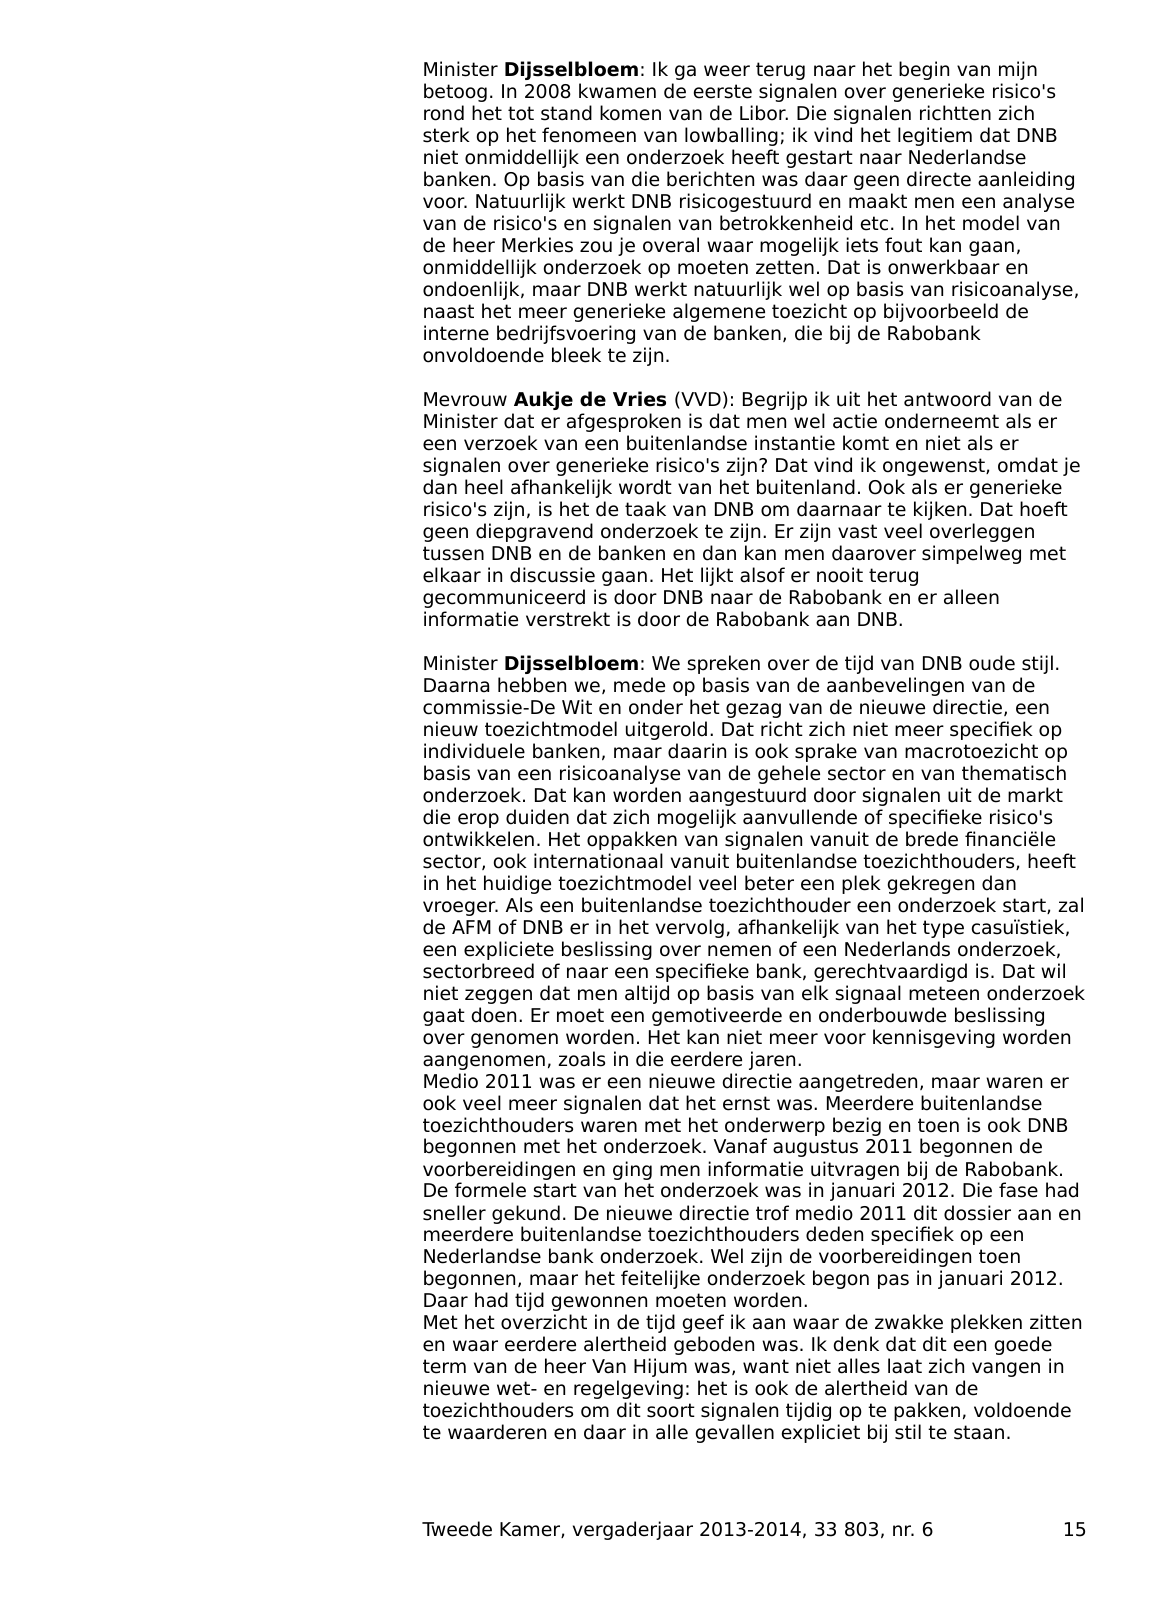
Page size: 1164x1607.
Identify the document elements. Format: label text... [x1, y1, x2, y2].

text Medio 2011 was er een nieuwe directie aangetreden, maar waren er ook veel meer signalen dat het ernst was. Meerdere buitenlandse toezichthouders waren met het onderwerp bezig en toen is ook DNB begonnen met het onderzoek. Vanaf augustus 2011 begonnen de voorbereidingen en ging men informatie uitvragen bij de Rabobank. De formele start van het onderzoek was in januari 2012. Die fase had sneller gekund. De nieuwe directie trof medio 2011 dit dossier aan en meerdere buitenlandse toezichthouders deden specifiek op een Nederlandse bank onderzoek. Wel zijn de voorbereidingen toen begonnen, maar het feitelijke onderzoek begon pas in januari 2012. Daar had tijd gewonnen moeten worden. [422, 1071, 1087, 1312]
text Met het overzicht in de tijd geef ik aan waar de zwakke plekken zitten en waar eerdere alertheid geboden was. Ik denk dat dit een goede term van de heer Van Hijum was, want niet alles laat zich vangen in nieuwe wet- en regelgeving: het is ook de alertheid van de toezichthouders om dit soort signalen tijdig op te pakken, voldoende te waarderen en daar in alle gevallen expliciet bij stil te staan. [422, 1312, 1087, 1444]
text Minister Dijsselbloem: Ik ga weer terug naar het begin van mijn betoog. In 2008 kwamen de eerste signalen over generieke risico's rond het tot stand komen van de Libor. Die signalen richtten zich sterk op het fenomeen van lowballing; ik vind het legitiem dat DNB niet onmiddellijk een onderzoek heeft gestart naar Nederlandse banken. Op basis van die berichten was daar geen directe aanleiding voor. Natuurlijk werkt DNB risicogestuurd en maakt men een analyse van de risico's en signalen van betrokkenheid etc. In het model van de heer Merkies zou je overal waar mogelijk iets fout kan gaan, onmiddellijk onderzoek op moeten zetten. Dat is onwerkbaar en ondoenlijk, maar DNB werkt natuurlijk wel op basis van risicoanalyse, naast het meer generieke algemene toezicht op bijvoorbeeld de interne bedrijfsvoering van de banken, die bij de Rabobank onvoldoende bleek te zijn. [422, 59, 1087, 367]
text Minister Dijsselbloem: We spreken over de tijd van DNB oude stijl. Daarna hebben we, mede op basis van de aanbevelingen van de commissie-De Wit en onder het gezag van de nieuwe directie, een nieuw toezichtmodel uitgerold. Dat richt zich niet meer specifiek op individuele banken, maar daarin is ook sprake van macrotoezicht op basis van een risicoanalyse van de gehele sector en van thematisch onderzoek. Dat kan worden aangestuurd door signalen uit de markt die erop duiden dat zich mogelijk aanvullende of specifieke risico's ontwikkelen. Het oppakken van signalen vanuit de brede financiële sector, ook internationaal vanuit buitenlandse toezichthouders, heeft in het huidige toezichtmodel veel beter een plek gekregen dan vroeger. Als een buitenlandse toezichthouder een onderzoek start, zal de AFM of DNB er in het vervolg, afhankelijk van het type casuïstiek, een expliciete beslissing over nemen of een Nederlands onderzoek, sectorbreed of naar een specifieke bank, gerechtvaardigd is. Dat wil niet zeggen dat men altijd op basis van elk signaal meteen onderzoek gaat doen. Er moet een gemotiveerde en onderbouwde beslissing over genomen worden. Het kan niet meer voor kennisgeving worden aangenomen, zoals in die eerdere jaren. [422, 653, 1087, 1071]
text Mevrouw Aukje de Vries (VVD): Begrijp ik uit het antwoord van de Minister dat er afgesproken is dat men wel actie onderneemt als er een verzoek van een buitenlandse instantie komt en niet als er signalen over generieke risico's zijn? Dat vind ik ongewenst, omdat je dan heel afhankelijk wordt van het buitenland. Ook als er generieke risico's zijn, is het de taak van DNB om daarnaar te kijken. Dat hoeft geen diepgravend onderzoek te zijn. Er zijn vast veel overleggen tussen DNB en de banken en dan kan men daarover simpelweg met elkaar in discussie gaan. Het lijkt alsof er nooit terug gecommuniceerd is door DNB naar de Rabobank en er alleen informatie verstrekt is door de Rabobank aan DNB. [422, 389, 1087, 631]
